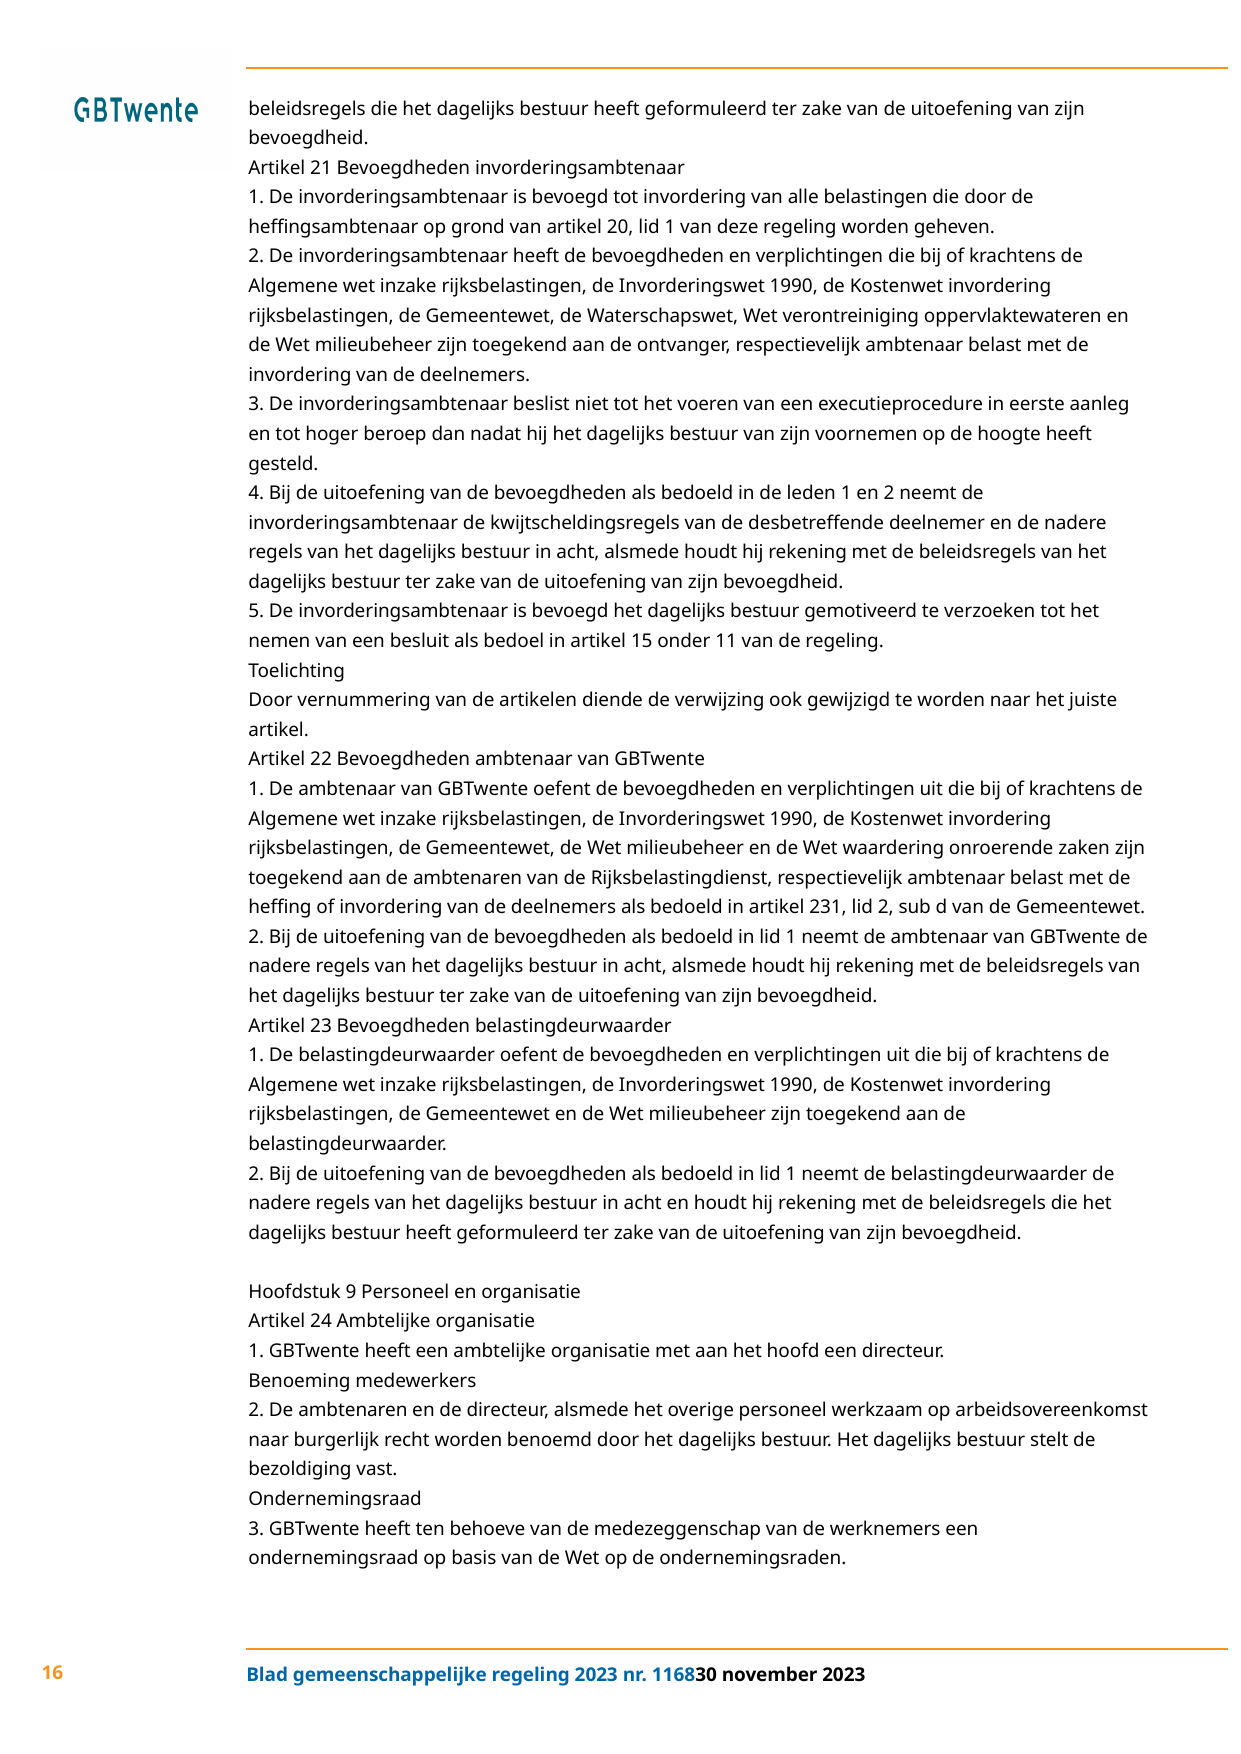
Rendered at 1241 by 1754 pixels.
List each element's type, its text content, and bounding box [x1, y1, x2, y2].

text Artikel 22 Bevoegdheden ambtenaar van GBTwente [248, 746, 1152, 771]
text 2. De ambtenaren en de directeur, alsmede het overige personeel werkzaam op arbeidsovereenkomst naar burgerlijk recht worden benoemd door het dagelijks bestuur. Het dagelijks bestuur stelt de bezoldiging vast. [248, 1396, 1152, 1481]
text Artikel 23 Bevoegdheden belastingdeurwaarder [248, 1012, 1152, 1038]
text 3. De invorderingsambtenaar beslist niet tot het voeren van een executieprocedure in eerste aanleg en tot hoger beroep dan nadat hij het dagelijks bestuur van zijn voornemen op de hoogte heeft gesteld. [248, 391, 1152, 476]
text 1. De ambtenaar van GBTwente oefent de bevoegdheden en verplichtingen uit die bij of krachtens de Algemene wet inzake rijksbelastingen, de Invorderingswet 1990, de Kostenwet invordering rijksbelastingen, de Gemeentewet, de Wet milieubeheer en de Wet waardering onroerende zaken zijn toegekend aan de ambtenaren van de Rijksbelastingdienst, respectievelijk ambtenaar belast met de heffing of invordering van de deelnemers als bedoeld in artikel 231, lid 2, sub d van de Gemeentewet. [248, 775, 1152, 919]
text 4. Bij de uitoefening van de bevoegdheden als bedoeld in de leden 1 en 2 neemt de invorderingsambtenaar de kwijtscheldingsregels van de desbetreffende deelnemer en de nadere regels van het dagelijks bestuur in acht, alsmede houdt hij rekening met de beleidsregels van het dagelijks bestuur ter zake van de uitoefening van zijn bevoegdheid. [248, 479, 1152, 594]
text Toelichting [248, 657, 1152, 683]
text 2. Bij de uitoefening van de bevoegdheden als bedoeld in lid 1 neemt de ambtenaar van GBTwente de nadere regels van het dagelijks bestuur in acht, alsmede houdt hij rekening met de beleidsregels van het dagelijks bestuur ter zake van de uitoefening van zijn bevoegdheid. [248, 923, 1152, 1008]
text 1. De invorderingsambtenaar is bevoegd tot invordering van alle belastingen die door de heffingsambtenaar op grond van artikel 20, lid 1 van deze regeling worden geheven. [248, 183, 1152, 239]
text Ondernemingsraad [248, 1485, 1152, 1511]
picture [41, 47, 231, 172]
text 1. De belastingdeurwaarder oefent de bevoegdheden en verplichtingen uit die bij of krachtens de Algemene wet inzake rijksbelastingen, de Invorderingswet 1990, de Kostenwet invordering rijksbelastingen, de Gemeentewet en de Wet milieubeheer zijn toegekend aan de belastingdeurwaarder. [248, 1041, 1152, 1156]
text 1. GBTwente heeft een ambtelijke organisatie met aan het hoofd een directeur. [248, 1337, 1152, 1363]
text Artikel 21 Bevoegdheden invorderingsambtenaar [248, 154, 1152, 180]
text 5. De invorderingsambtenaar is bevoegd het dagelijks bestuur gemotiveerd te verzoeken tot het nemen van een besluit als bedoel in artikel 15 onder 11 van de regeling. [248, 598, 1152, 653]
text Door vernummering van de artikelen diende de verwijzing ook gewijzigd te worden naar het juiste artikel. [248, 686, 1152, 742]
text 2. De invorderingsambtenaar heeft de bevoegdheden en verplichtingen die bij of krachtens de Algemene wet inzake rijksbelastingen, de Invorderingswet 1990, de Kostenwet invordering rijksbelastingen, de Gemeentewet, de Waterschapswet, Wet verontreiniging oppervlaktewateren en de Wet milieubeheer zijn toegekend aan de ontvanger, respectievelijk ambtenaar belast met de invordering van de deelnemers. [248, 243, 1152, 387]
text 3. GBTwente heeft ten behoeve van de medezeggenschap van de werknemers een ondernemingsraad op basis van de Wet op de ondernemingsraden. [248, 1515, 1152, 1570]
text Artikel 24 Ambtelijke organisatie [248, 1308, 1152, 1333]
text beleidsregels die het dagelijks bestuur heeft geformuleerd ter zake van de uitoefening van zijn bevoegdheid. [248, 95, 1152, 150]
text Benoeming medewerkers [248, 1367, 1152, 1393]
text 2. Bij de uitoefening van de bevoegdheden als bedoeld in lid 1 neemt de belastingdeurwaarder de nadere regels van het dagelijks bestuur in acht en houdt hij rekening met de beleidsregels die het dagelijks bestuur heeft geformuleerd ter zake van de uitoefening van zijn bevoegdheid. [248, 1160, 1152, 1245]
text Hoofdstuk 9 Personeel en organisatie [248, 1278, 1152, 1304]
